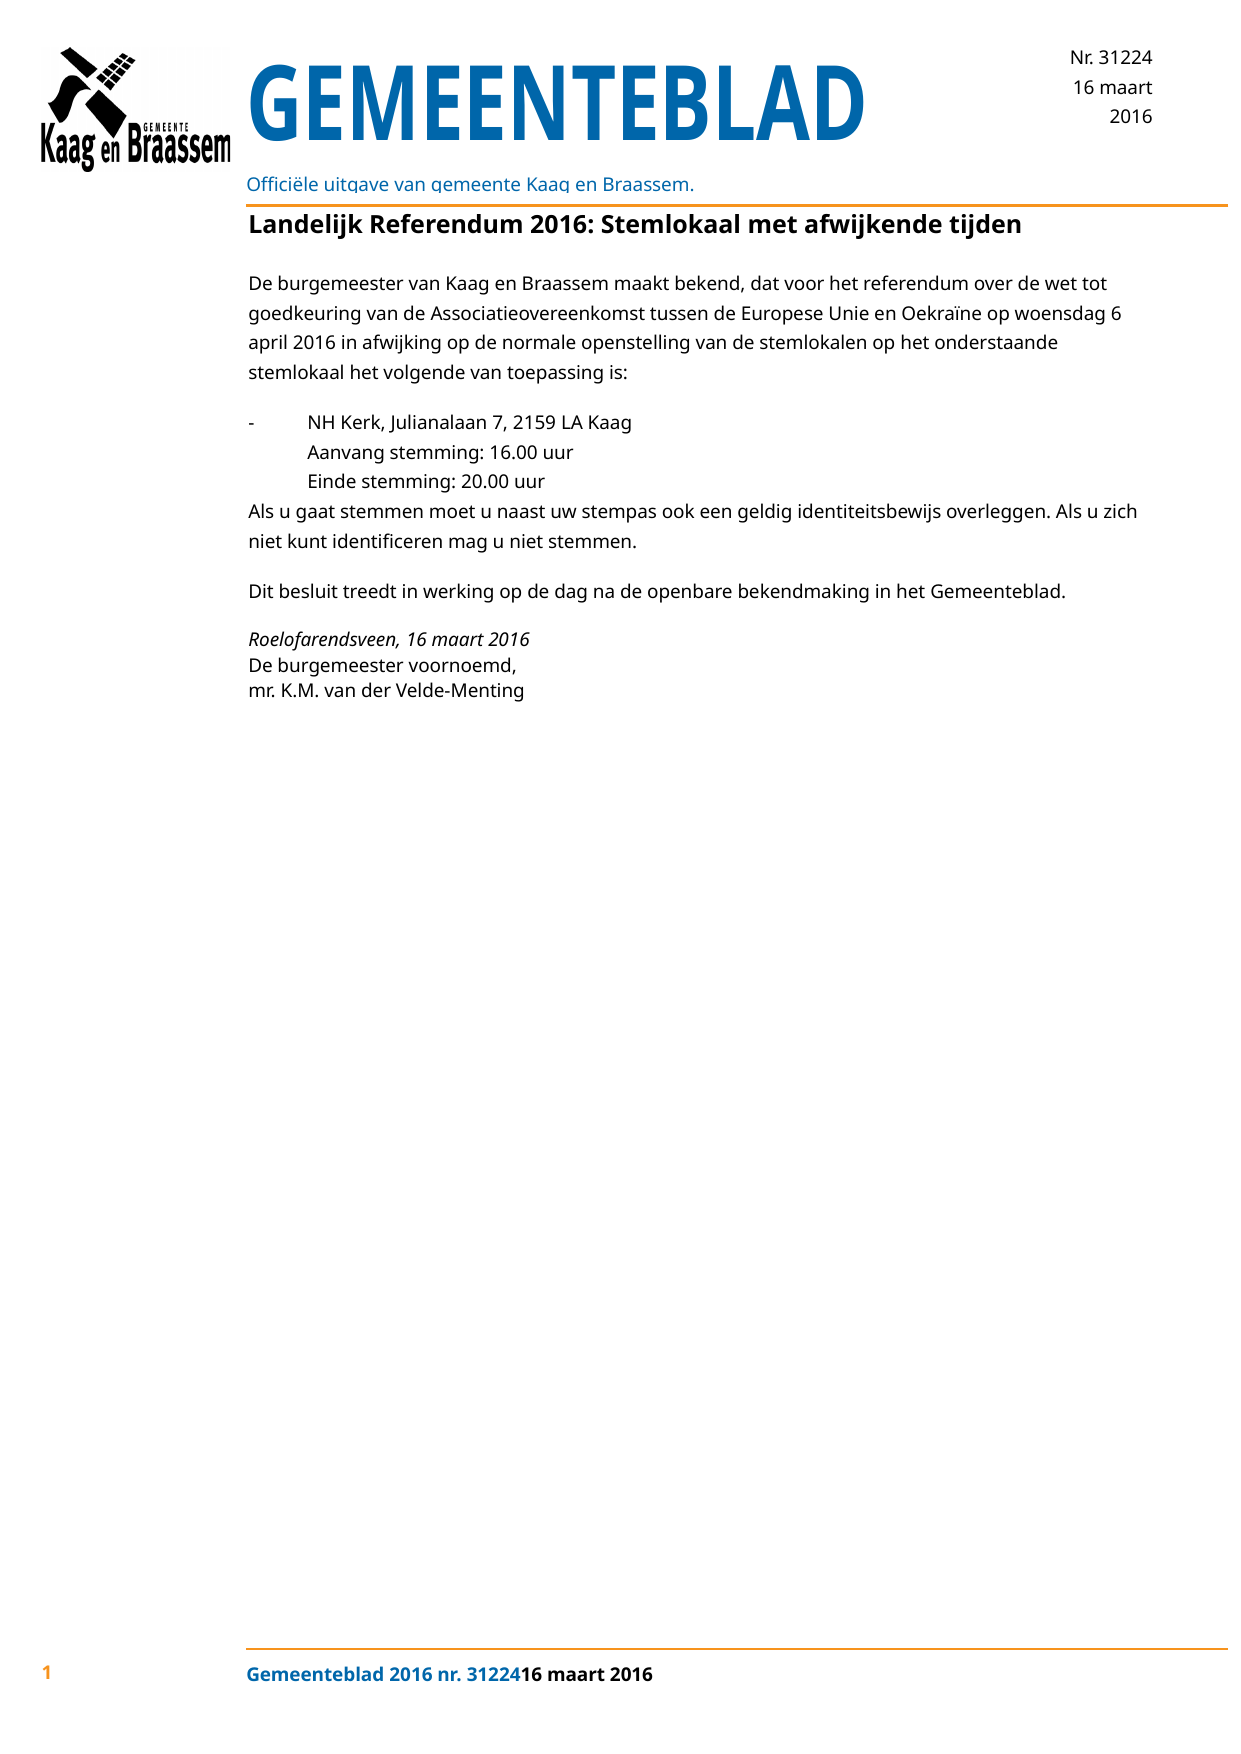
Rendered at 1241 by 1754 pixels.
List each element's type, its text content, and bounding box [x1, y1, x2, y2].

text Als u gaat stemmen moet u naast uw stempas ook een geldig identiteitsbewijs overleggen. Als u zich niet kunt identificeren mag u niet stemmen. [248, 498, 1152, 553]
text Landelijk Referendum 2016: Stemlokaal met afwijkende tijden [248, 207, 1152, 241]
text Dit besluit treedt in werking op de dag na de openbare bekendmaking in het Gemeenteblad. [248, 578, 1152, 604]
text De burgemeester van Kaag en Braassem maakt bekend, dat voor het referendum over de wet tot goedkeuring van de Associatieovereenkomst tussen de Europese Unie en Oekraïne op woensdag 6 april 2016 in afwijking op de normale openstelling van de stemlokalen op het onderstaande stemlokaal het volgende van toepassing is: [248, 270, 1152, 385]
text Roelofarendsveen, 16 maart 2016 [248, 626, 1152, 652]
text De burgemeester voornoemd, [248, 652, 1152, 677]
picture [41, 47, 231, 172]
text mr. K.M. van der Velde-Menting [248, 677, 1152, 703]
list Aanvang stemming: 16.00 uur [248, 439, 1152, 465]
list Einde stemming: 20.00 uur [248, 469, 1152, 494]
list NH Kerk, Julianalaan 7, 2159 LA Kaag [248, 409, 1152, 435]
